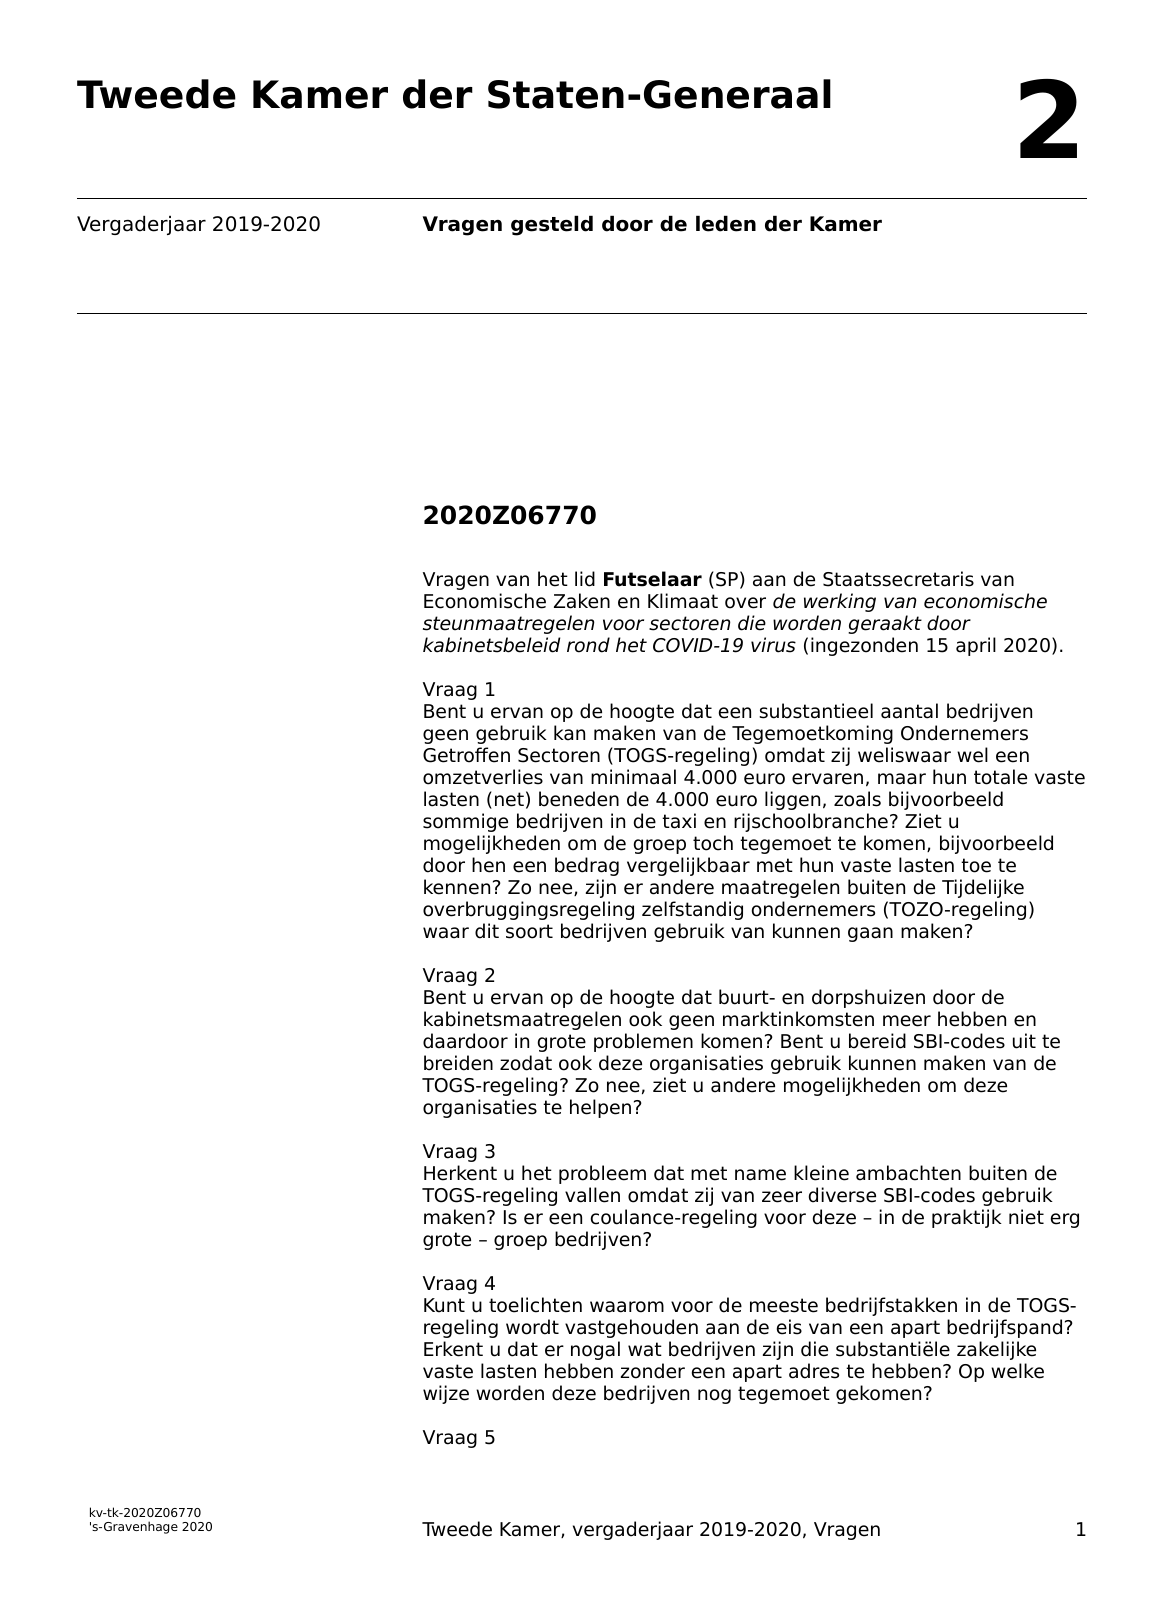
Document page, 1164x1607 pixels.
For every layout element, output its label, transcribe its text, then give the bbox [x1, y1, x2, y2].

text 2020Z06770 [422, 501, 1087, 531]
table_cell Vergaderjaar 2019-2020 [77, 199, 422, 313]
text Bent u ervan op de hoogte dat een substantieel aantal bedrijven geen gebruik kan maken van de Tegemoetkoming Ondernemers Getroffen Sectoren (TOGS-regeling) omdat zij weliswaar wel een omzetverlies van minimaal 4.000 euro ervaren, maar hun totale vaste lasten (net) beneden de 4.000 euro liggen, zoals bijvoorbeeld sommige bedrijven in de taxi en rijschoolbranche? Ziet u mogelijkheden om de groep toch tegemoet te komen, bijvoorbeeld door hen een bedrag vergelijkbaar met hun vaste lasten toe te kennen? Zo nee, zijn er andere maatregelen buiten de Tijdelijke overbruggingsregeling zelfstandig ondernemers (TOZO-regeling) waar dit soort bedrijven gebruik van kunnen gaan maken? [422, 701, 1087, 943]
text Vraag 1 [422, 679, 1087, 701]
text Vraag 3 [422, 1141, 1087, 1163]
text Vragen van het lid Futselaar (SP) aan de Staatssecretaris van Economische Zaken en Klimaat over de werking van economische steunmaatregelen voor sectoren die worden geraakt door kabinetsbeleid rond het COVID-19 virus (ingezonden 15 april 2020). [422, 569, 1087, 657]
text Vraag 2 [422, 965, 1087, 987]
table_header Tweede Kamer der Staten-Generaal [77, 59, 886, 198]
table_header 2 [886, 59, 1087, 198]
text Vraag 4 [422, 1273, 1087, 1295]
text 's-Gravenhage 2020 [88, 1520, 323, 1534]
table_cell Vragen gesteld door de leden der Kamer [422, 199, 1087, 313]
text kv-tk-2020Z06770 [88, 1506, 323, 1520]
text Vraag 5 [422, 1427, 1087, 1449]
text Bent u ervan op de hoogte dat buurt- en dorpshuizen door de kabinetsmaatregelen ook geen marktinkomsten meer hebben en daardoor in grote problemen komen? Bent u bereid SBI-codes uit te breiden zodat ook deze organisaties gebruik kunnen maken van de TOGS-regeling? Zo nee, ziet u andere mogelijkheden om deze organisaties te helpen? [422, 987, 1087, 1119]
text Herkent u het probleem dat met name kleine ambachten buiten de TOGS-regeling vallen omdat zij van zeer diverse SBI-codes gebruik maken? Is er een coulance-regeling voor deze – in de praktijk niet erg grote – groep bedrijven? [422, 1163, 1087, 1251]
text Kunt u toelichten waarom voor de meeste bedrijfstakken in de TOGS-regeling wordt vastgehouden aan de eis van een apart bedrijfspand? Erkent u dat er nogal wat bedrijven zijn die substantiële zakelijke vaste lasten hebben zonder een apart adres te hebben? Op welke wijze worden deze bedrijven nog tegemoet gekomen? [422, 1295, 1087, 1405]
